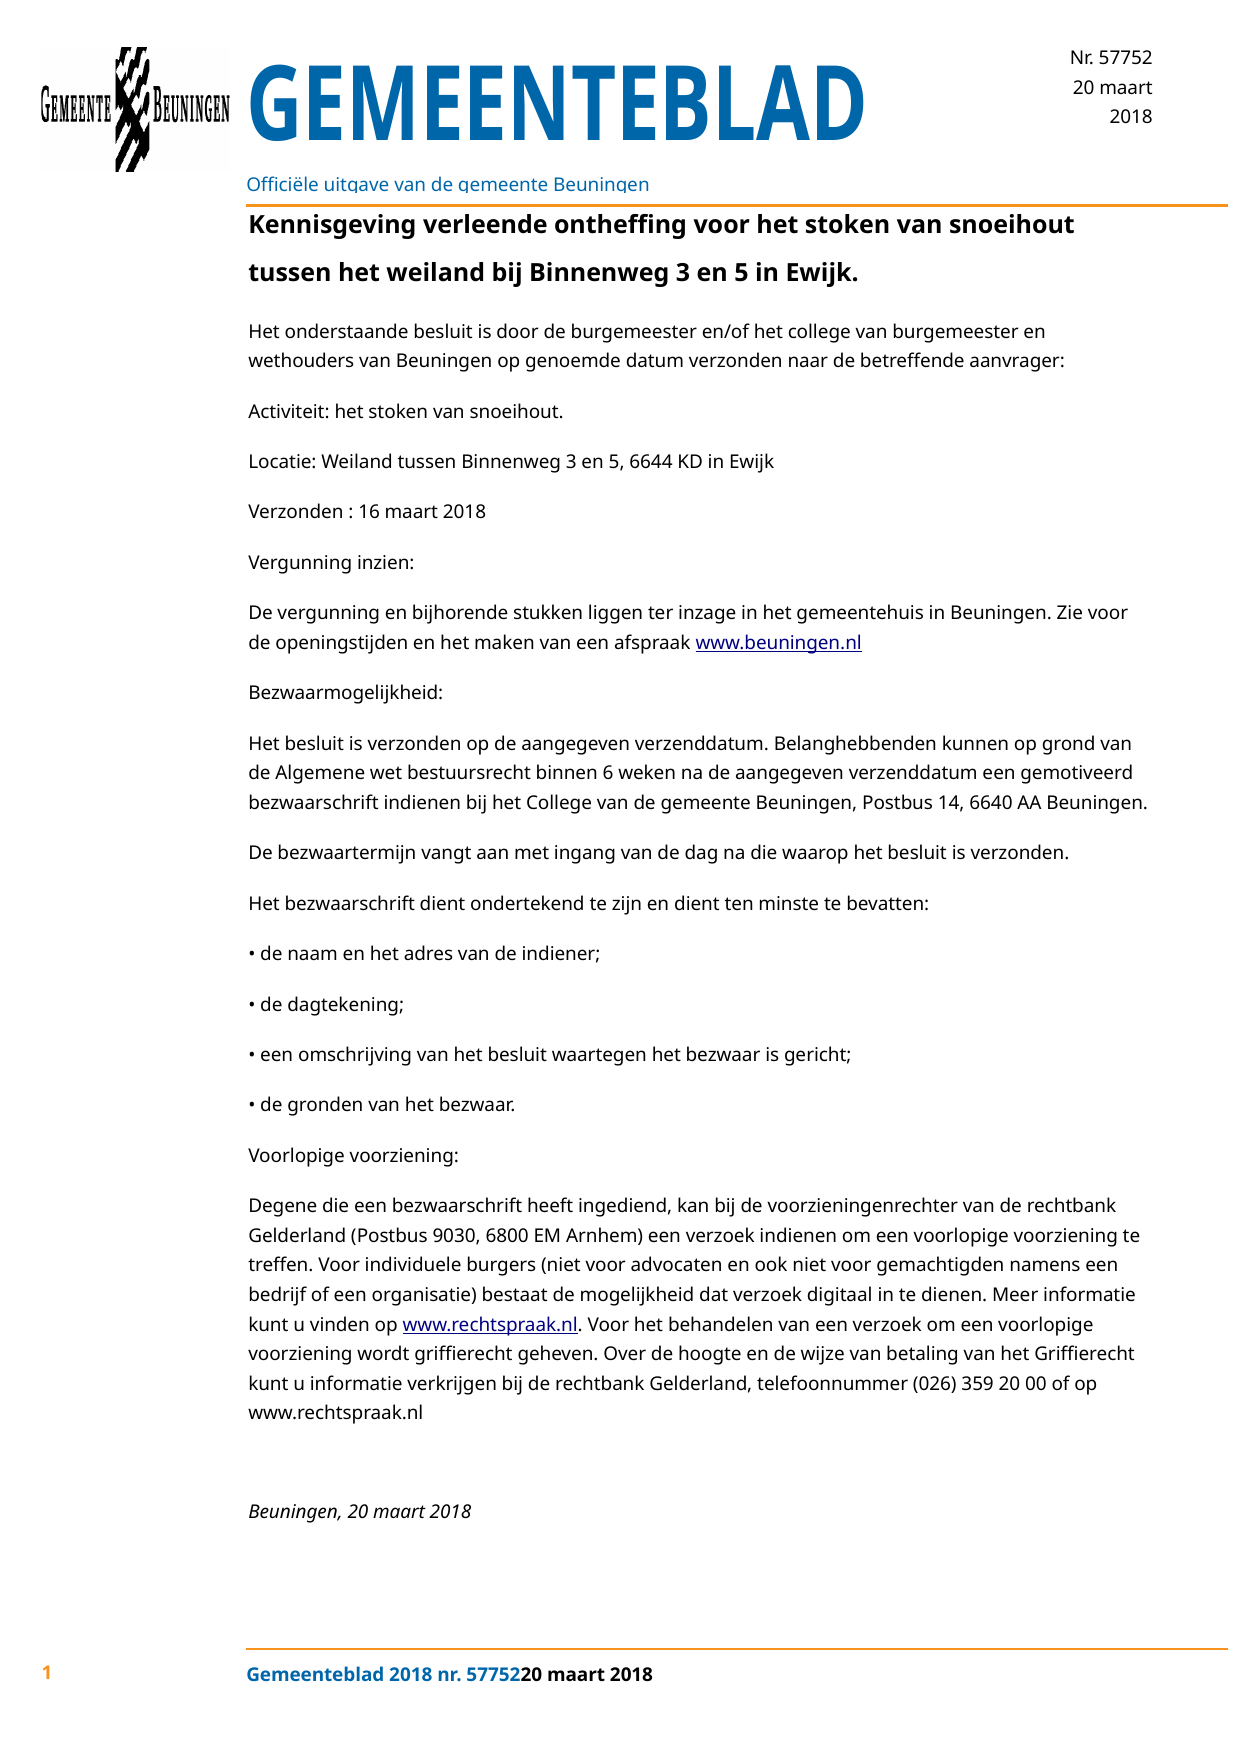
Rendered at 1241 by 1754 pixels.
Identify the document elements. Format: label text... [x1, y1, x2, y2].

text • de dagtekening; [248, 991, 1152, 1017]
text Het bezwaarschrift dient ondertekend te zijn en dient ten minste te bevatten: [248, 890, 1152, 916]
text Activiteit: het stoken van snoeihout. [248, 398, 1152, 424]
text De bezwaartermijn vangt aan met ingang van de dag na die waarop het besluit is verzonden. [248, 839, 1152, 865]
text Locatie: Weiland tussen Binnenweg 3 en 5, 6644 KD in Ewijk [248, 448, 1152, 474]
text • de gronden van het bezwaar. [248, 1092, 1152, 1117]
text Kennisgeving verleende ontheffing voor het stoken van snoeihout tussen het weiland bij Binnenweg 3 en 5 in Ewijk. [248, 207, 1152, 288]
text Voorlopige voorziening: [248, 1142, 1152, 1168]
text Het onderstaande besluit is door de burgemeester en/of het college van burgemeester en wethouders van Beuningen op genoemde datum verzonden naar de betreffende aanvrager: [248, 318, 1152, 373]
text Beuningen, 20 maart 2018 [248, 1498, 1152, 1523]
text Bezwaarmogelijkheid: [248, 679, 1152, 705]
text De vergunning en bijhorende stukken liggen ter inzage in het gemeentehuis in Beuningen. Zie voor de openingstijden en het maken van een afspraak www.beuningen.nl [248, 599, 1152, 655]
text Verzonden : 16 maart 2018 [248, 499, 1152, 524]
text Vergunning inzien: [248, 549, 1152, 575]
text Het besluit is verzonden op de aangegeven verzenddatum. Belanghebbenden kunnen op grond van de Algemene wet bestuursrecht binnen 6 weken na de aangegeven verzenddatum een gemotiveerd bezwaarschrift indienen bij het College van de gemeente Beuningen, Postbus 14, 6640 AA Beuningen. [248, 730, 1152, 815]
text Degene die een bezwaarschrift heeft ingediend, kan bij de voorzieningenrechter van de rechtbank Gelderland (Postbus 9030, 6800 EM Arnhem) een verzoek indienen om een voorlopige voorziening te treffen. Voor individuele burgers (niet voor advocaten en ook niet voor gemachtigden namens een bedrijf of een organisatie) bestaat de mogelijkheid dat verzoek digitaal in te dienen. Meer informatie kunt u vinden op www.rechtspraak.nl. Voor het behandelen van een verzoek om een voorlopige voorziening wordt griffierecht geheven. Over de hoogte en de wijze van betaling van het Griffierecht kunt u informatie verkrijgen bij de rechtbank Gelderland, telefoonnummer (026) 359 20 00 of op www.rechtspraak.nl [248, 1192, 1152, 1425]
picture [41, 47, 231, 172]
text • een omschrijving van het besluit waartegen het bezwaar is gericht; [248, 1041, 1152, 1067]
text • de naam en het adres van de indiener; [248, 940, 1152, 966]
